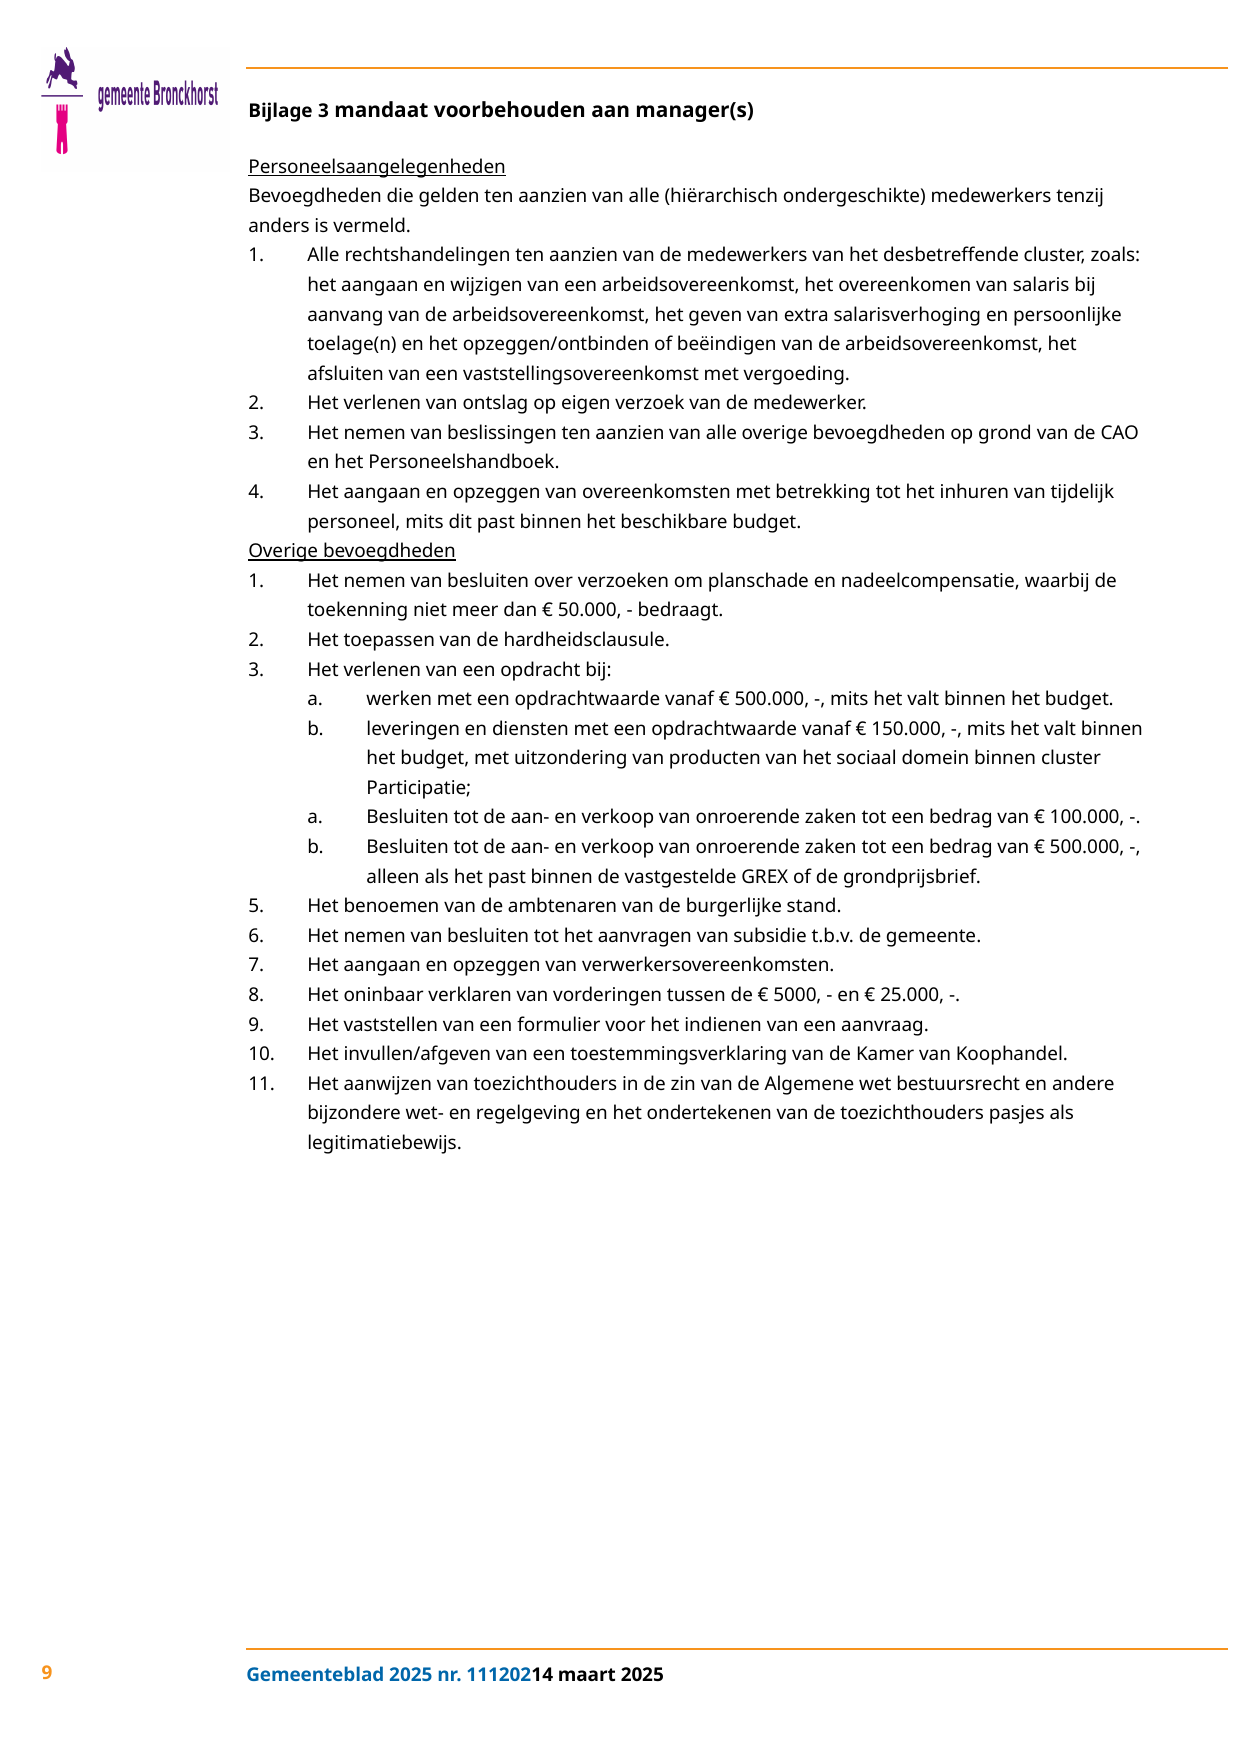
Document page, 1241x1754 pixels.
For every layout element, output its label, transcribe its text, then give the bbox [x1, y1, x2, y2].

list Het oninbaar verklaren van vorderingen tussen de € 5000, - en € 25.000, -. [248, 981, 1152, 1007]
list Het verlenen van ontslag op eigen verzoek van de medewerker. [248, 389, 1152, 415]
list Het toepassen van de hardheidsclausule. [248, 626, 1152, 652]
list Het aangaan en opzeggen van overeenkomsten met betrekking tot het inhuren van tijdelijk personeel, mits dit past binnen het beschikbare budget. [248, 478, 1152, 534]
list Het invullen/afgeven van een toestemmingsverklaring van de Kamer van Koophandel. [248, 1040, 1152, 1066]
text Bijlage 3 mandaat voorbehouden aan manager(s) [248, 95, 1152, 123]
picture [41, 47, 231, 172]
list Het benoemen van de ambtenaren van de burgerlijke stand. [248, 892, 1152, 918]
list Het nemen van besluiten over verzoeken om planschade en nadeelcompensatie, waarbij de toekenning niet meer dan € 50.000, - bedraagt. [248, 567, 1152, 622]
list Het vaststellen van een formulier voor het indienen van een aanvraag. [248, 1011, 1152, 1037]
list Het aanwijzen van toezichthouders in de zin van de Algemene wet bestuursrecht en andere bijzondere wet- en regelgeving en het ondertekenen van de toezichthouders pasjes als legitimatiebewijs. [248, 1070, 1152, 1155]
list werken met een opdrachtwaarde vanaf € 500.000, -, mits het valt binnen het budget. [307, 685, 1152, 711]
list Besluiten tot de aan- en verkoop van onroerende zaken tot een bedrag van € 500.000, -, alleen als het past binnen de vastgestelde GREX of de grondprijsbrief. [307, 833, 1152, 889]
text Bevoegdheden die gelden ten aanzien van alle (hiërarchisch ondergeschikte) medewerkers tenzij anders is vermeld. [248, 182, 1152, 238]
text Overige bevoegdheden [248, 537, 1152, 563]
text Personeelsaangelegenheden [248, 153, 1152, 179]
list Het nemen van besluiten tot het aanvragen van subsidie t.b.v. de gemeente. [248, 922, 1152, 948]
list Besluiten tot de aan- en verkoop van onroerende zaken tot een bedrag van € 100.000, -. [307, 804, 1152, 829]
list Het aangaan en opzeggen van verwerkersovereenkomsten. [248, 952, 1152, 977]
list leveringen en diensten met een opdrachtwaarde vanaf € 150.000, -, mits het valt binnen het budget, met uitzondering van producten van het sociaal domein binnen cluster Participatie; [307, 715, 1152, 800]
list Het nemen van beslissingen ten aanzien van alle overige bevoegdheden op grond van de CAO en het Personeelshandboek. [248, 419, 1152, 474]
list Het verlenen van een opdracht bij: [248, 656, 1152, 682]
list Alle rechtshandelingen ten aanzien van de medewerkers van het desbetreffende cluster, zoals: het aangaan en wijzigen van een arbeidsovereenkomst, het overeenkomen van salaris bij aanvang van de arbeidsovereenkomst, het geven van extra salarisverhoging en persoonlijke toelage(n) en het opzeggen/ontbinden of beëindigen van de arbeidsovereenkomst, het afsluiten van een vaststellingsovereenkomst met vergoeding. [248, 242, 1152, 386]
